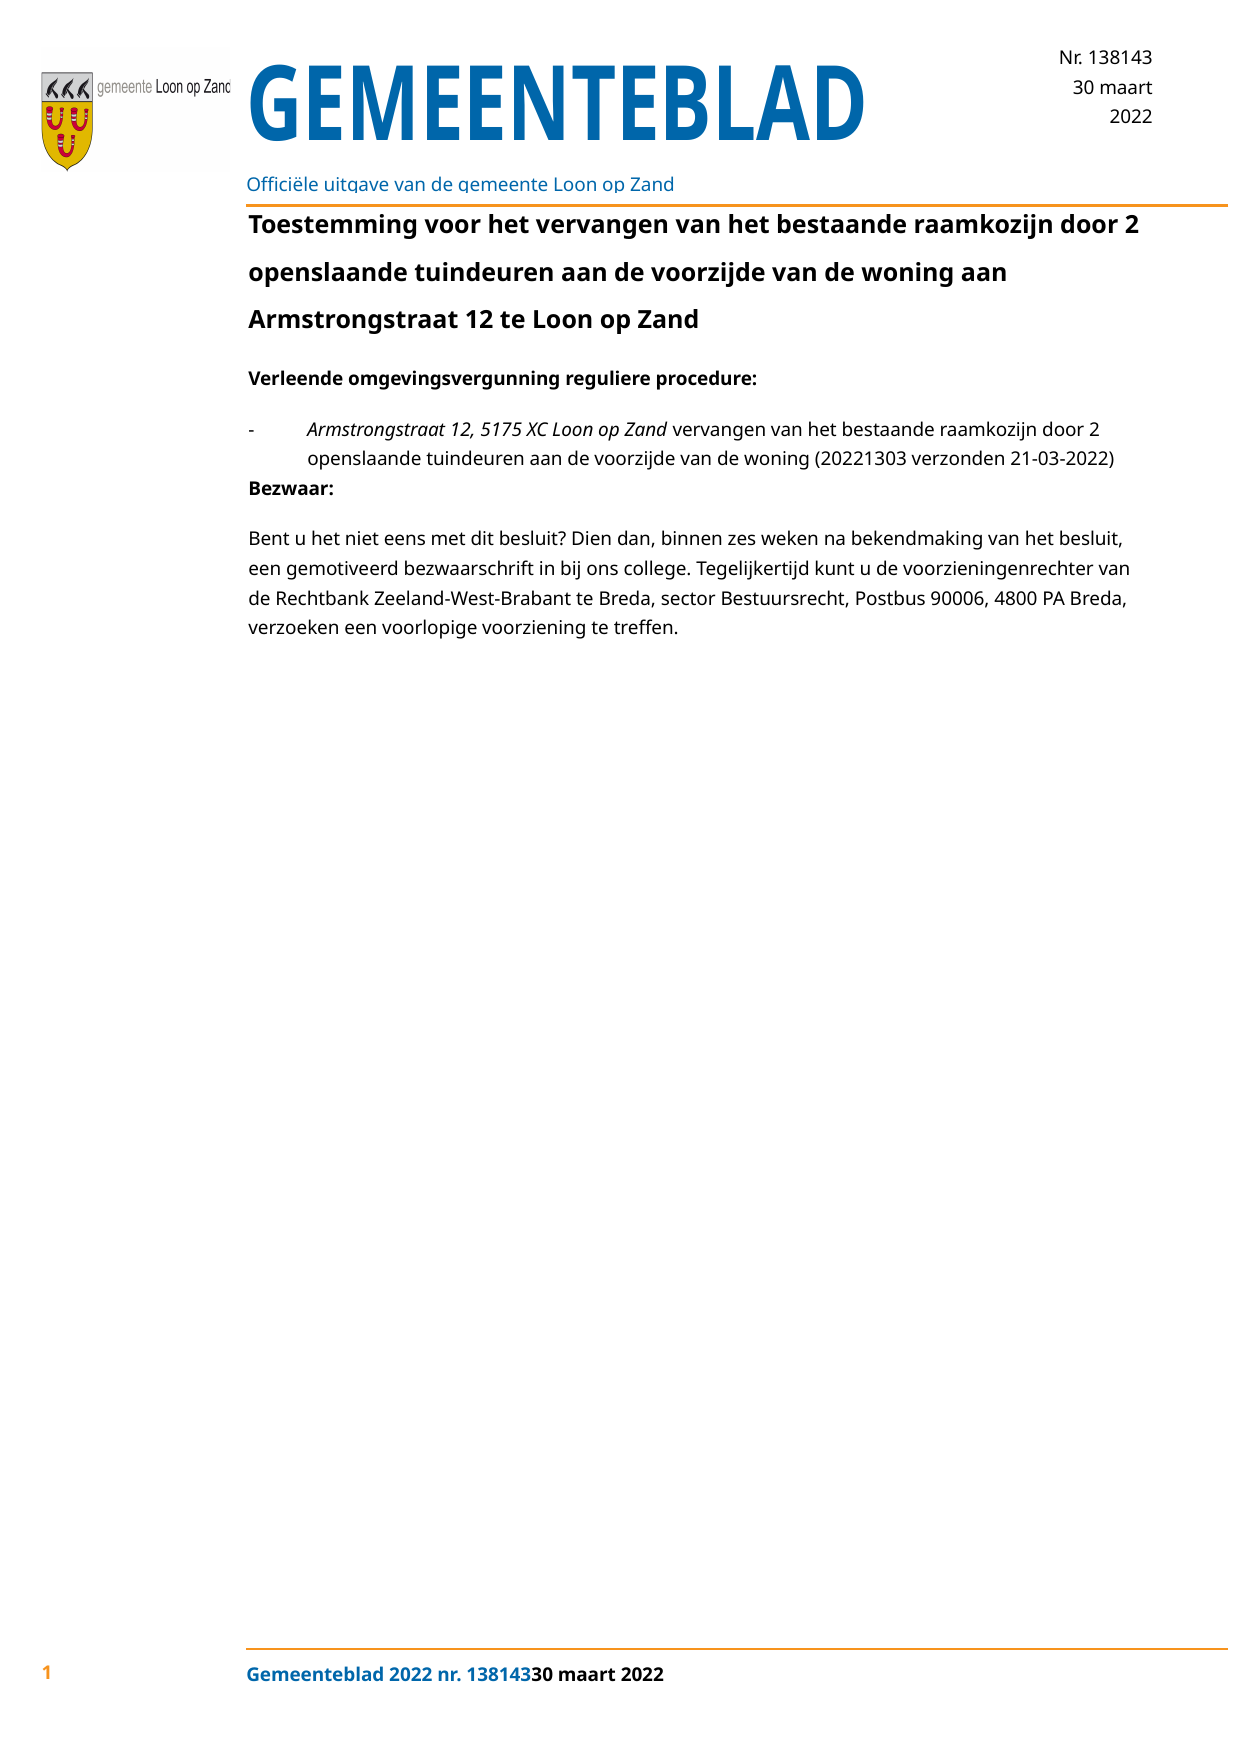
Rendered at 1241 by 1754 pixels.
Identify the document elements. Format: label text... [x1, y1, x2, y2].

text Bezwaar: [248, 475, 1152, 501]
text Bent u het niet eens met dit besluit? Dien dan, binnen zes weken na bekendmaking van het besluit, een gemotiveerd bezwaarschrift in bij ons college. Tegelijkertijd kunt u de voorzieningenrechter van de Rechtbank Zeeland-West-Brabant te Breda, sector Bestuursrecht, Postbus 90006, 4800 PA Breda, verzoeken een voorlopige voorziening te treffen. [248, 526, 1152, 640]
list Armstrongstraat 12, 5175 XC Loon op Zand vervangen van het bestaande raamkozijn door 2 openslaande tuindeuren aan de voorzijde van de woning (20221303 verzonden 21-03-2022) [248, 416, 1152, 471]
text Toestemming voor het vervangen van het bestaande raamkozijn door 2 openslaande tuindeuren aan de voorzijde van de woning aan Armstrongstraat 12 te Loon op Zand [248, 207, 1152, 336]
picture [41, 47, 231, 172]
text Verleende omgevingsvergunning reguliere procedure: [248, 366, 1152, 391]
